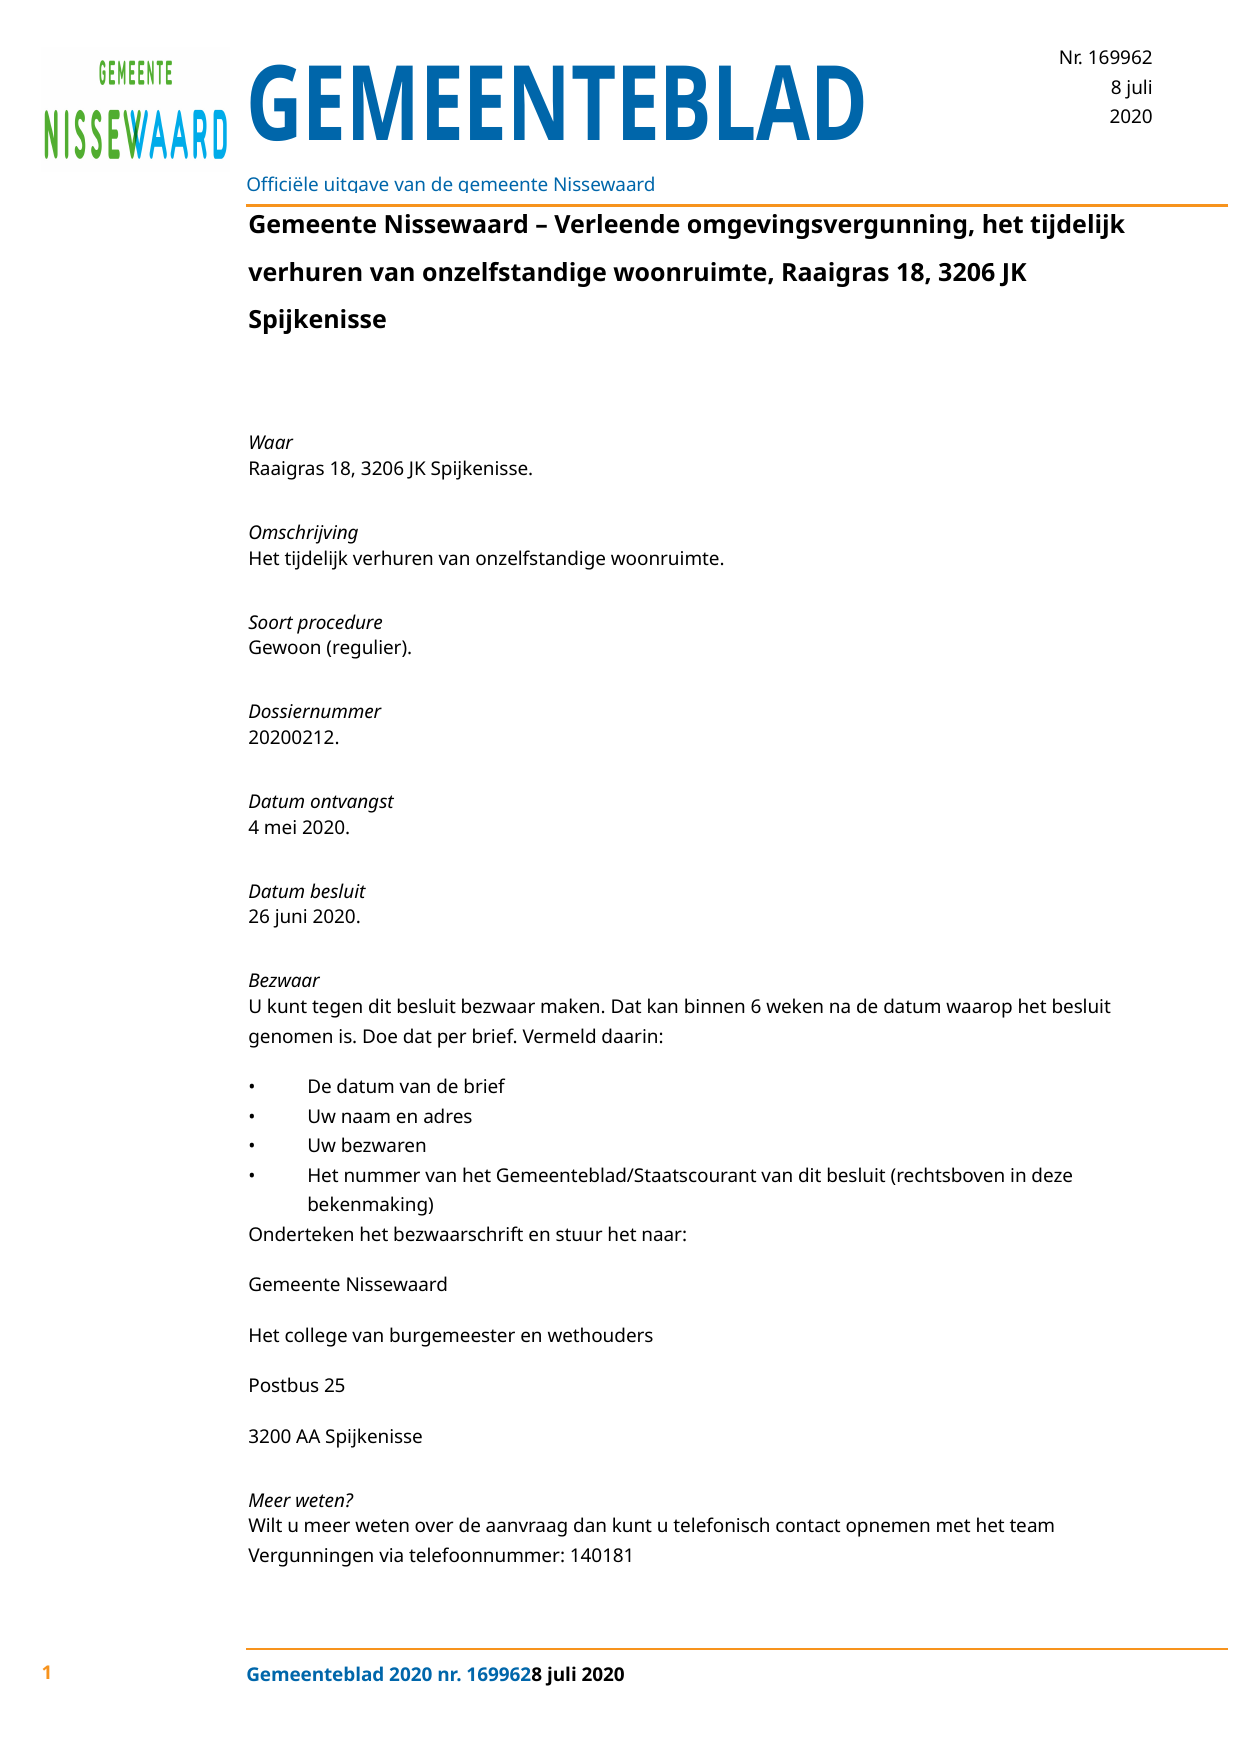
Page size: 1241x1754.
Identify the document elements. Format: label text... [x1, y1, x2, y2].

text Bezwaar [248, 968, 1152, 993]
text Datum ontvangst [248, 788, 1152, 814]
text Gemeente Nissewaard [248, 1272, 1152, 1297]
text 26 juni 2020. [248, 904, 1152, 929]
text Waar [248, 429, 1152, 455]
text Het college van burgemeester en wethouders [248, 1322, 1152, 1348]
text Het tijdelijk verhuren van onzelfstandige woonruimte. [248, 545, 1152, 571]
list De datum van de brief [248, 1073, 1152, 1099]
text Wilt u meer weten over de aanvraag dan kunt u telefonisch contact opnemen met het team Vergunningen via telefoonnummer: 140181 [248, 1513, 1152, 1568]
text Dossiernummer [248, 698, 1152, 724]
text 4 mei 2020. [248, 814, 1152, 840]
text Postbus 25 [248, 1372, 1152, 1398]
list Uw naam en adres [248, 1103, 1152, 1129]
text Onderteken het bezwaarschrift en stuur het naar: [248, 1221, 1152, 1247]
list Uw bezwaren [248, 1132, 1152, 1158]
text Gemeente Nissewaard – Verleende omgevingsvergunning, het tijdelijk verhuren van onzelfstandige woonruimte, Raaigras 18, 3206 JK Spijkenisse [248, 207, 1152, 336]
text Datum besluit [248, 878, 1152, 904]
list Het nummer van het Gemeenteblad/Staatscourant van dit besluit (rechtsboven in deze bekenmaking) [248, 1162, 1152, 1217]
text Raaigras 18, 3206 JK Spijkenisse. [248, 455, 1152, 481]
text U kunt tegen dit besluit bezwaar maken. Dat kan binnen 6 weken na de datum waarop het besluit genomen is. Doe dat per brief. Vermeld daarin: [248, 993, 1152, 1049]
text 20200212. [248, 724, 1152, 750]
text Omschrijving [248, 519, 1152, 545]
text 3200 AA Spijkenisse [248, 1423, 1152, 1449]
text Gewoon (regulier). [248, 634, 1152, 660]
picture [41, 47, 231, 172]
text Soort procedure [248, 609, 1152, 634]
text Meer weten? [248, 1487, 1152, 1513]
